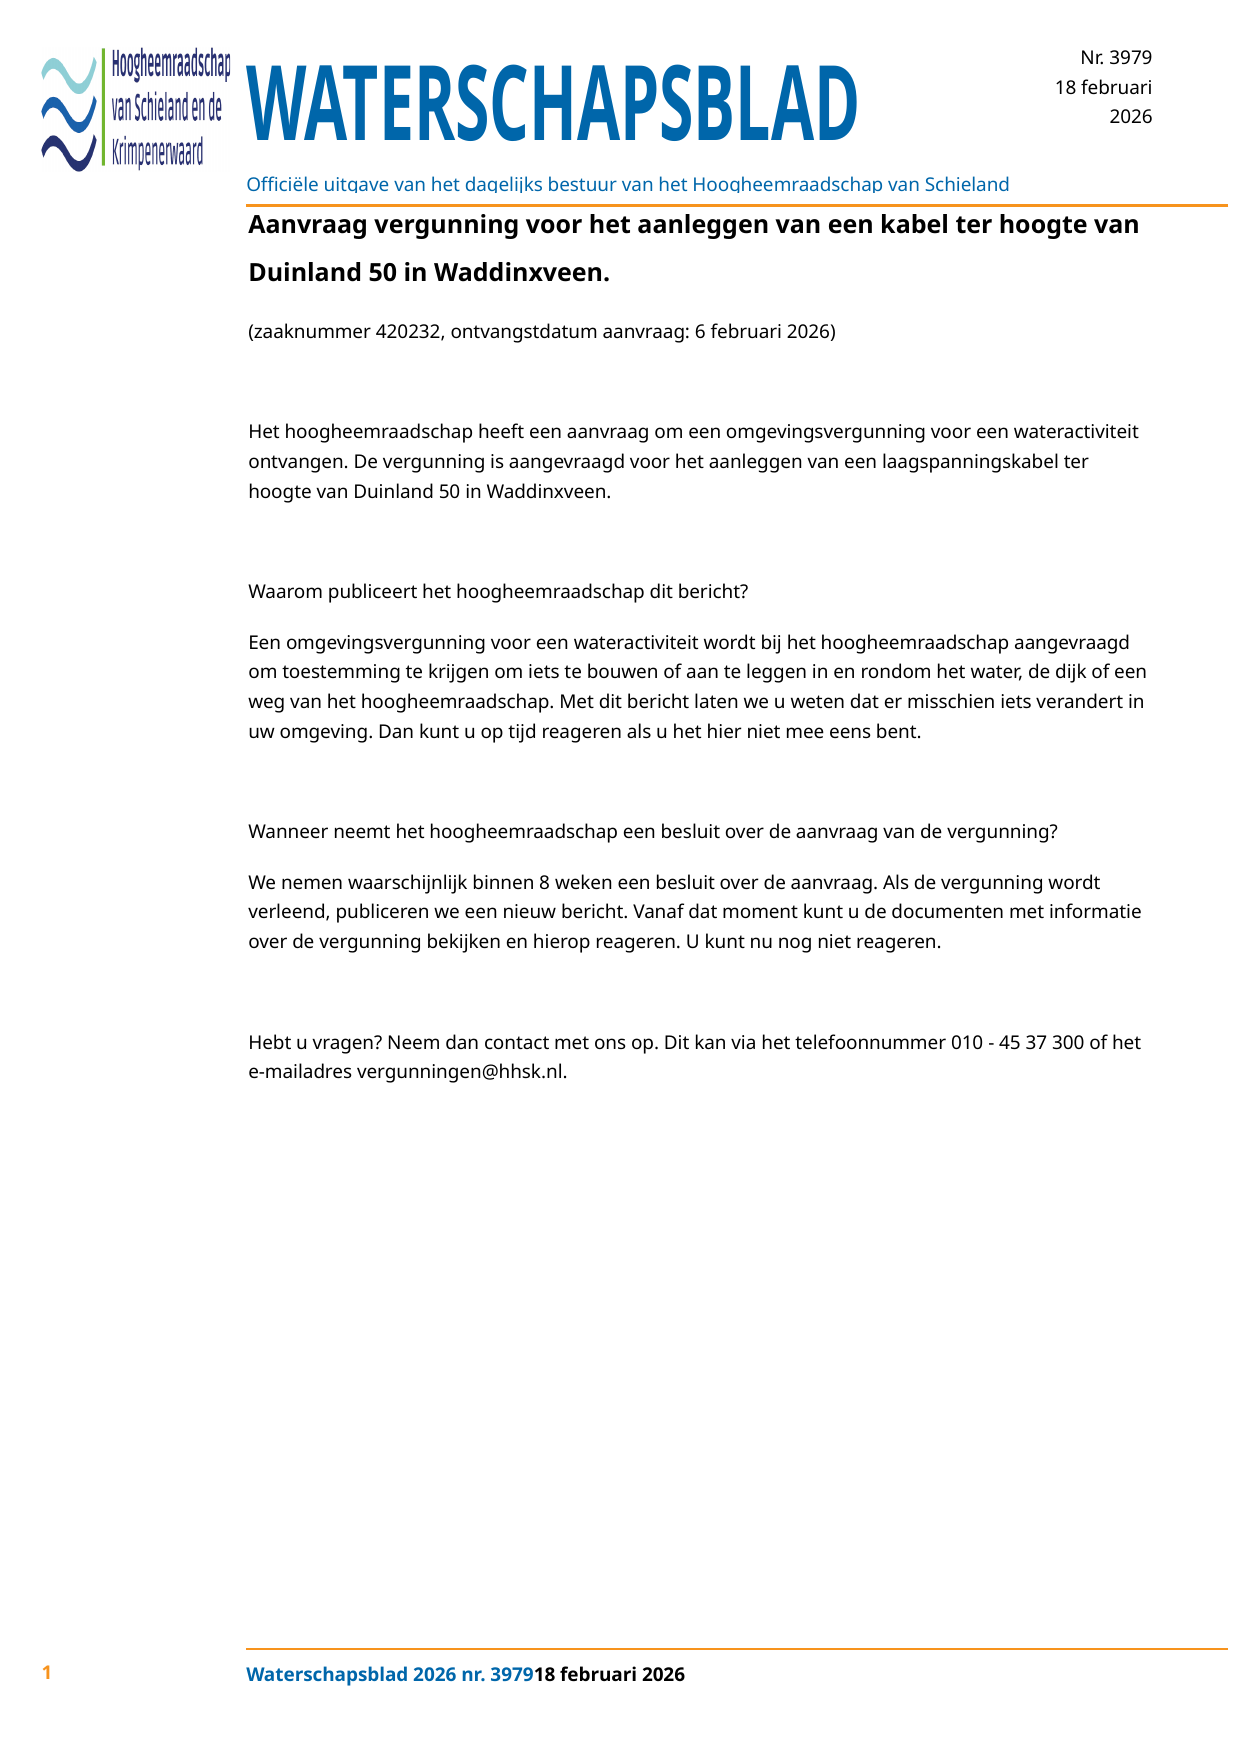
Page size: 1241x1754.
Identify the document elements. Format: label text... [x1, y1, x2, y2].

text Waarom publiceert het hoogheemraadschap dit bericht? [248, 579, 1152, 604]
text Een omgevingsvergunning voor een wateractiviteit wordt bij het hoogheemraadschap aangevraagd om toestemming te krijgen om iets te bouwen of aan te leggen in en rondom het water, de dijk of een weg van het hoogheemraadschap. Met dit bericht laten we u weten dat er misschien iets verandert in uw omgeving. Dan kunt u op tijd reageren als u het hier niet mee eens bent. [248, 629, 1152, 744]
text Het hoogheemraadschap heeft een aanvraag om een omgevingsvergunning voor een wateractiviteit ontvangen. De vergunning is aangevraagd voor het aanleggen van een laagspanningskabel ter hoogte van Duinland 50 in Waddinxveen. [248, 419, 1152, 504]
text Hebt u vragen? Neem dan contact met ons op. Dit kan via het telefoonnummer 010 - 45 37 300 of het e-mailadres vergunningen@hhsk.nl. [248, 1029, 1152, 1084]
text (zaaknummer 420232, ontvangstdatum aanvraag: 6 februari 2026) [248, 318, 1152, 344]
picture [41, 47, 231, 172]
text Wanneer neemt het hoogheemraadschap een besluit over de aanvraag van de vergunning? [248, 819, 1152, 844]
text Aanvraag vergunning voor het aanleggen van een kabel ter hoogte van Duinland 50 in Waddinxveen. [248, 207, 1152, 288]
text We nemen waarschijnlijk binnen 8 weken een besluit over de aanvraag. Als de vergunning wordt verleend, publiceren we een nieuw bericht. Vanaf dat moment kunt u de documenten met informatie over de vergunning bekijken en hierop reageren. U kunt nu nog niet reageren. [248, 869, 1152, 954]
